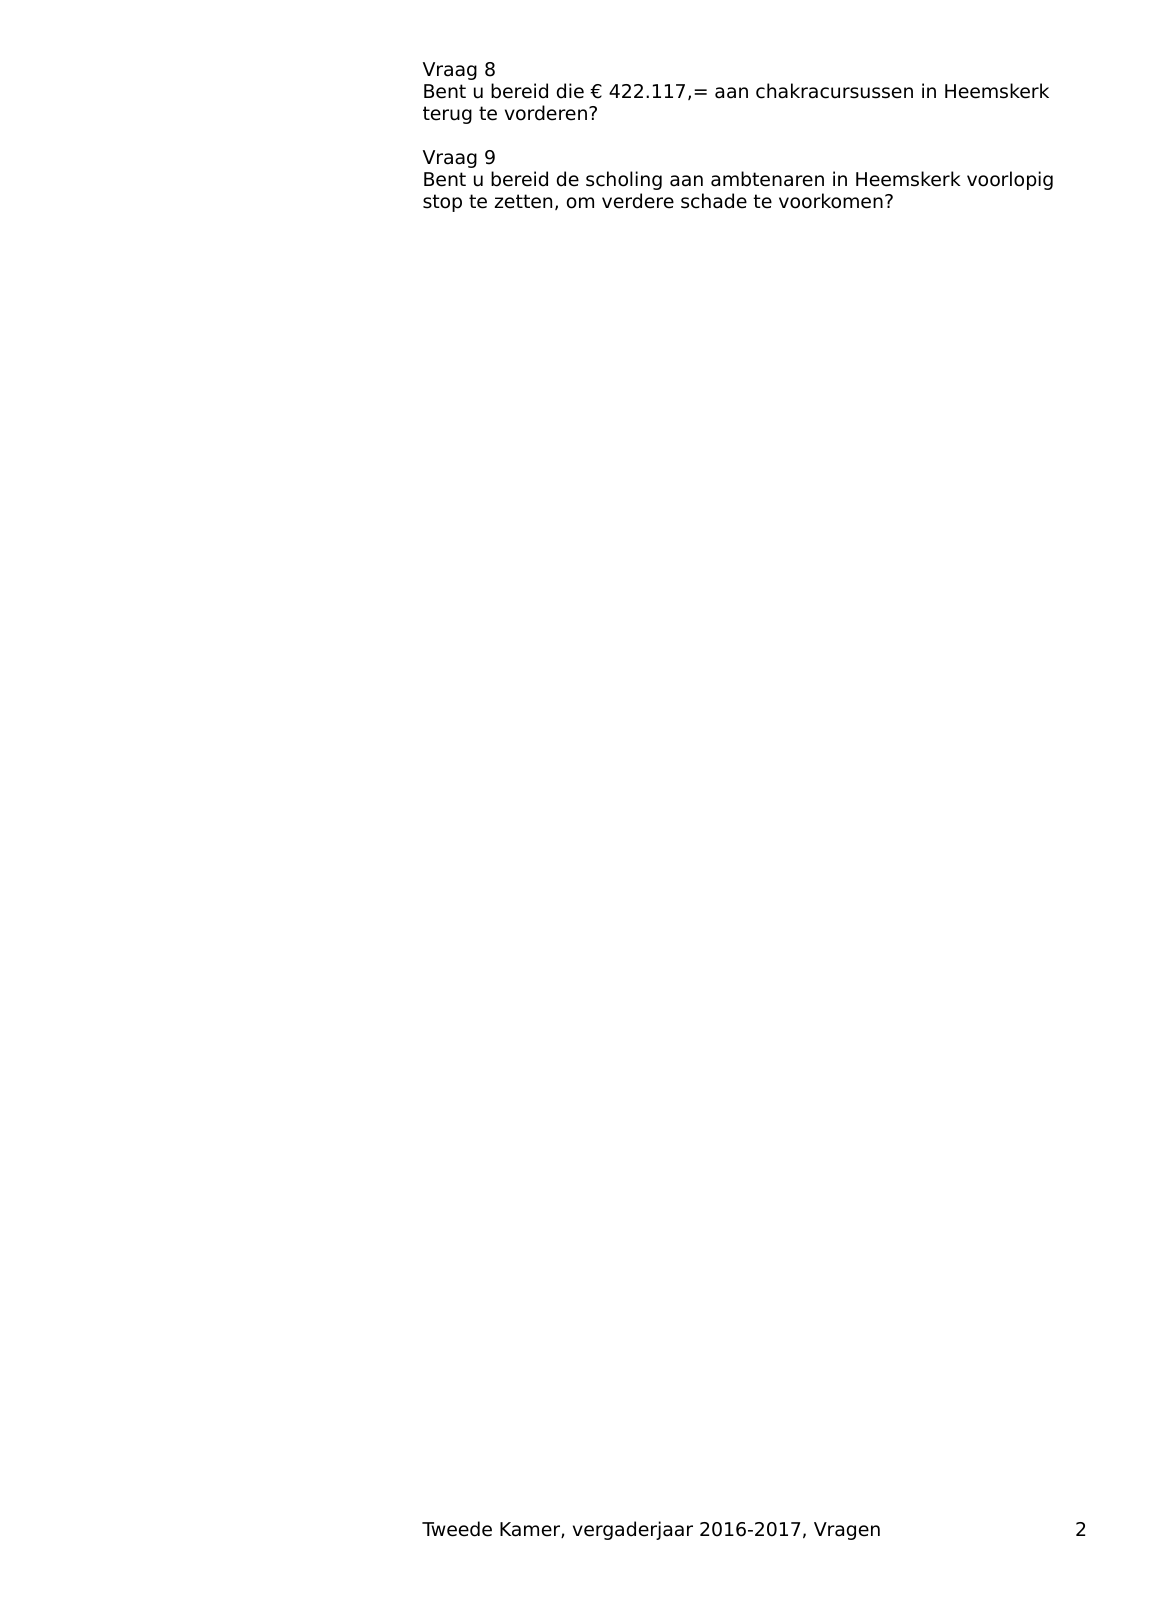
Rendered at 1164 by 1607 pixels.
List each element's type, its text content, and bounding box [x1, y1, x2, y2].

text Vraag 8 [422, 59, 1087, 81]
text Bent u bereid de scholing aan ambtenaren in Heemskerk voorlopig stop te zetten, om verdere schade te voorkomen? [422, 169, 1087, 213]
text Vraag 9 [422, 147, 1087, 169]
text Bent u bereid die € 422.117,= aan chakracursussen in Heemskerk terug te vorderen? [422, 81, 1087, 125]
